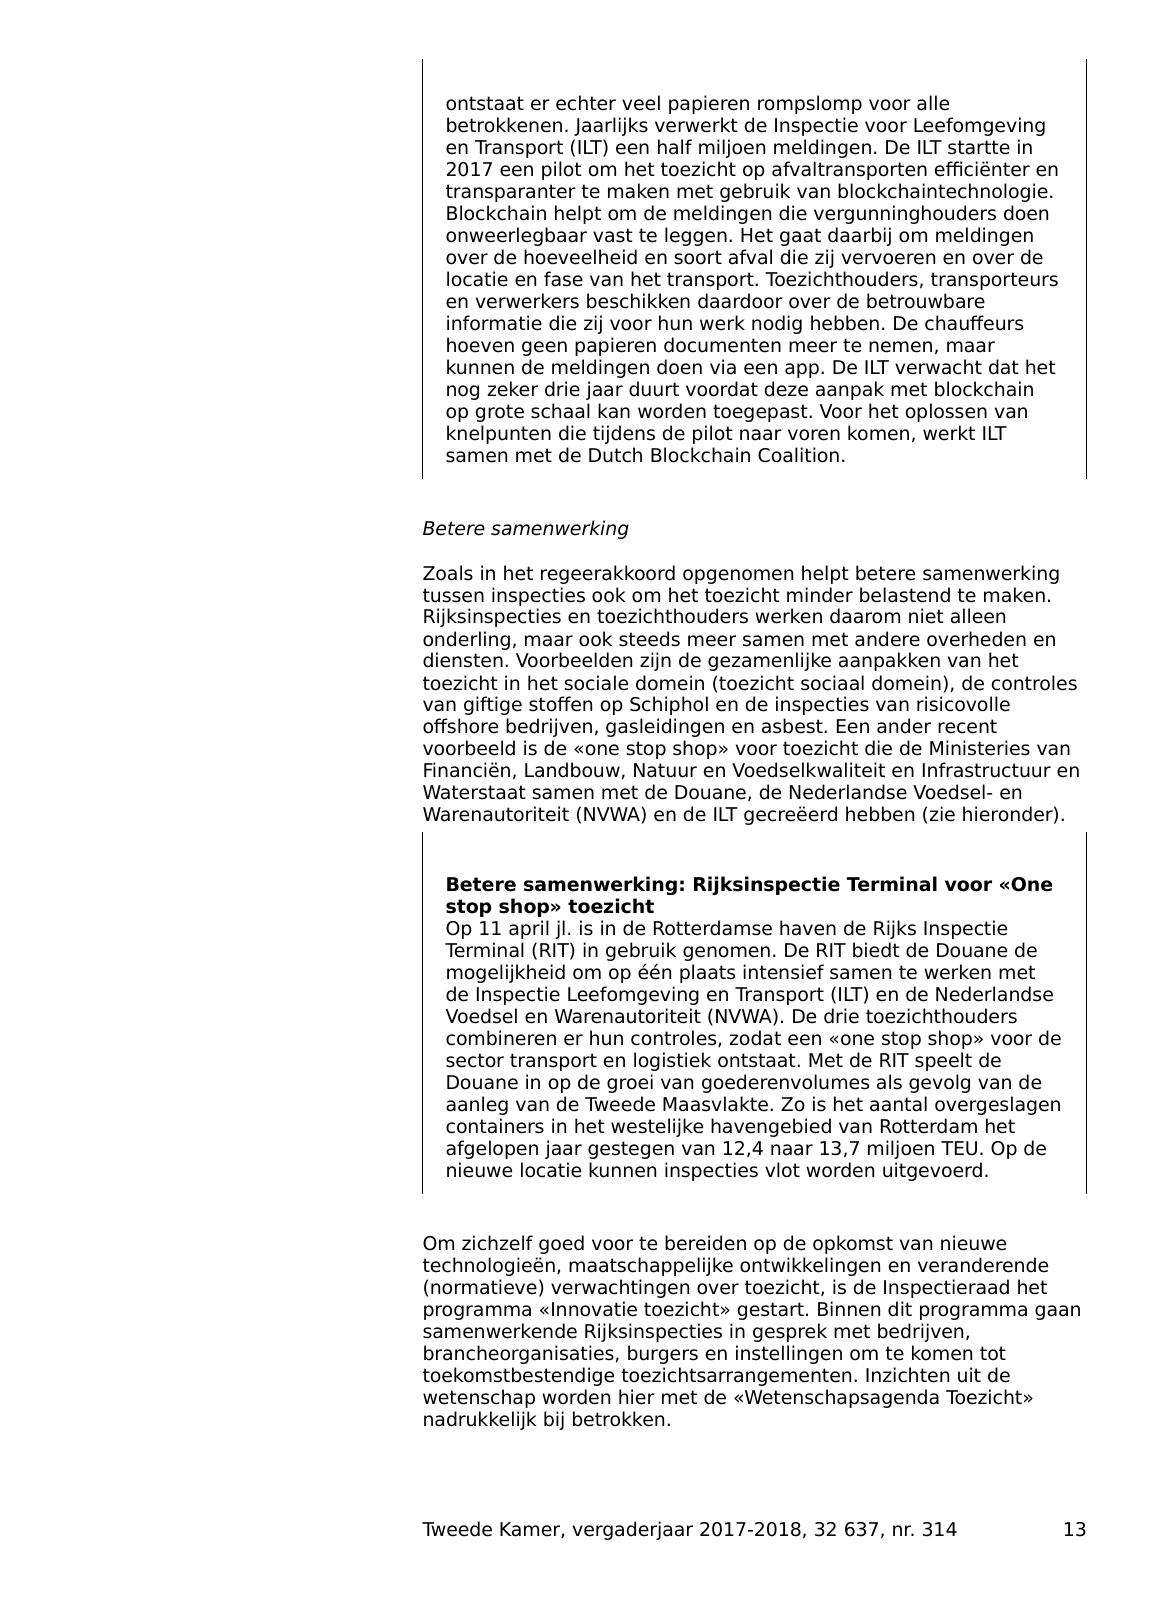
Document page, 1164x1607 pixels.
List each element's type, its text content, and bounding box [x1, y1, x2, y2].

text Zoals in het regeerakkoord opgenomen helpt betere samenwerking tussen inspecties ook om het toezicht minder belastend te maken. Rijksinspecties en toezichthouders werken daarom niet alleen onderling, maar ook steeds meer samen met andere overheden en diensten. Voorbeelden zijn de gezamenlijke aanpakken van het toezicht in het sociale domein (toezicht sociaal domein), de controles van giftige stoffen op Schiphol en de inspecties van risicovolle offshore bedrijven, gasleidingen en asbest. Een ander recent voorbeeld is de «one stop shop» voor toezicht die de Ministeries van Financiën, Landbouw, Natuur en Voedselkwaliteit en Infrastructuur en Waterstaat samen met de Douane, de Nederlandse Voedsel- en Warenautoriteit (NVWA) en de ILT gecreëerd hebben (zie hieronder). [422, 562, 1087, 826]
table_header Betere samenwerking: Rijksinspectie Terminal voor «One stop shop» toezicht Op 11 april jl. is in de Rotterdamse haven de Rijks Inspectie Terminal (RIT) in gebruik genomen. De RIT biedt de Douane de mogelijkheid om op één plaats intensief samen te werken met de Inspectie Leefomgeving en Transport (ILT) en de Nederlandse Voedsel en Warenautoriteit (NVWA). De drie toezichthouders combineren er hun controles, zodat een «one stop shop» voor de sector transport en logistiek ontstaat. Met de RIT speelt de Douane in op de groei van goederenvolumes als gevolg van de aanleg van de Tweede Maasvlakte. Zo is het aantal overgeslagen containers in het westelijke havengebied van Rotterdam het afgelopen jaar gestegen van 12,4 naar 13,7 miljoen TEU. Op de nieuwe locatie kunnen inspecties vlot worden uitgevoerd. [423, 832, 1086, 1193]
subtitle Betere samenwerking [422, 518, 1087, 540]
table_header ontstaat er echter veel papieren rompslomp voor alle betrokkenen. Jaarlijks verwerkt de Inspectie voor Leefomgeving en Transport (ILT) een half miljoen meldingen. De ILT startte in 2017 een pilot om het toezicht op afvaltransporten efficiënter en transparanter te maken met gebruik van blockchaintechnologie. Blockchain helpt om de meldingen die vergunninghouders doen onweerlegbaar vast te leggen. Het gaat daarbij om meldingen over de hoeveelheid en soort afval die zij vervoeren en over de locatie en fase van het transport. Toezichthouders, transporteurs en verwerkers beschikken daardoor over de betrouwbare informatie die zij voor hun werk nodig hebben. De chauffeurs hoeven geen papieren documenten meer te nemen, maar kunnen de meldingen doen via een app. De ILT verwacht dat het nog zeker drie jaar duurt voordat deze aanpak met blockchain op grote schaal kan worden toegepast. Voor het oplossen van knelpunten die tijdens de pilot naar voren komen, werkt ILT samen met de Dutch Blockchain Coalition. [423, 59, 1086, 478]
text Om zichzelf goed voor te bereiden op de opkomst van nieuwe technologieën, maatschappelijke ontwikkelingen en veranderende (normatieve) verwachtingen over toezicht, is de Inspectieraad het programma «Innovatie toezicht» gestart. Binnen dit programma gaan samenwerkende Rijksinspecties in gesprek met bedrijven, brancheorganisaties, burgers en instellingen om te komen tot toekomstbestendige toezichtsarrangementen. Inzichten uit de wetenschap worden hier met de «Wetenschapsagenda Toezicht» nadrukkelijk bij betrokken. [422, 1233, 1087, 1431]
